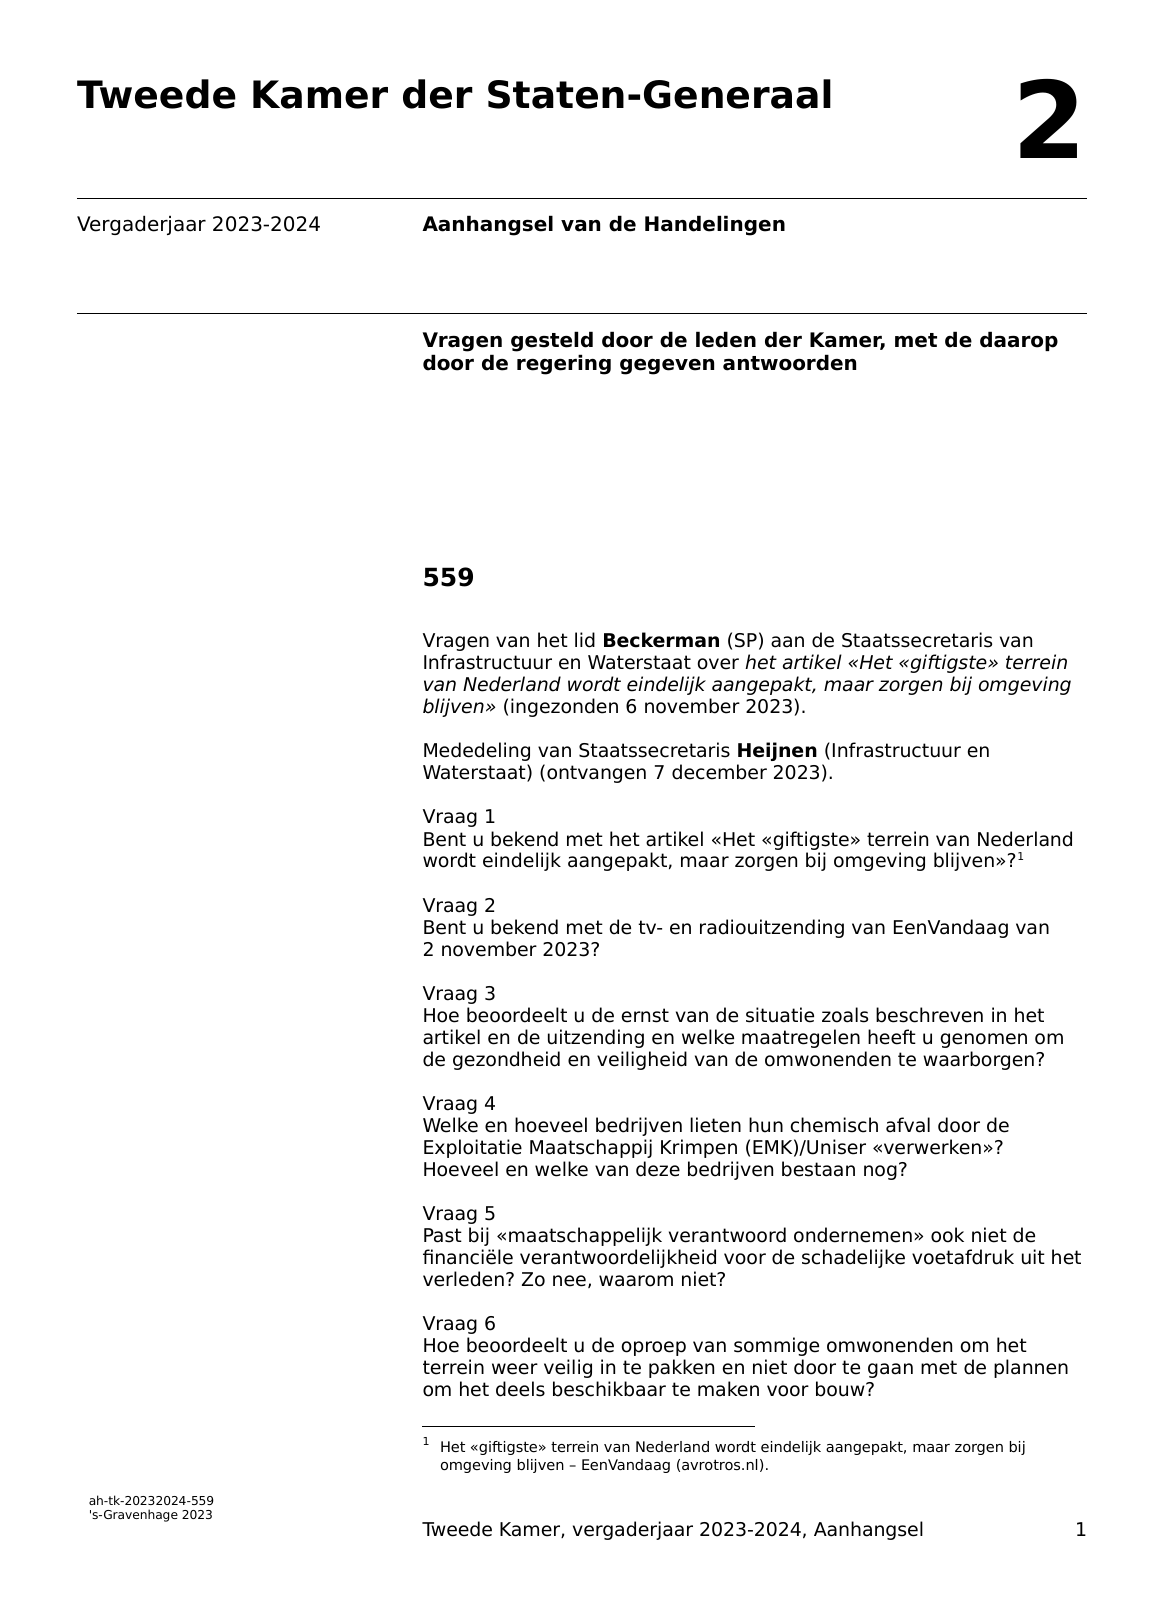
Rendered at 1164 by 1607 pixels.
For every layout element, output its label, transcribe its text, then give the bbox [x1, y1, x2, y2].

text Bent u bekend met de tv- en radiouitzending van EenVandaag van 2 november 2023? [422, 917, 1087, 961]
table_cell Aanhangsel van de Handelingen [422, 199, 1087, 313]
text Hoe beoordeelt u de ernst van de situatie zoals beschreven in het artikel en de uitzending en welke maatregelen heeft u genomen om de gezondheid en veiligheid van de omwonenden te waarborgen? [422, 1005, 1087, 1071]
text Hoe beoordeelt u de oproep van sommige omwonenden om het terrein weer veilig in te pakken en niet door te gaan met de plannen om het deels beschikbaar te maken voor bouw? [422, 1335, 1087, 1401]
text Vraag 6 [422, 1313, 1087, 1335]
text Welke en hoeveel bedrijven lieten hun chemisch afval door de Exploitatie Maatschappij Krimpen (EMK)/Uniser «verwerken»? Hoeveel en welke van deze bedrijven bestaan nog? [422, 1115, 1087, 1181]
text Mededeling van Staatssecretaris Heijnen (Infrastructuur en Waterstaat) (ontvangen 7 december 2023). [422, 740, 1087, 784]
text ah-tk-20232024-559 [88, 1494, 323, 1508]
text Het «giftigste» terrein van Nederland wordt eindelijk aangepakt, maar zorgen bij omgeving blijven – EenVandaag (avrotros.nl). [422, 1435, 1087, 1474]
text Vragen van het lid Beckerman (SP) aan de Staatssecretaris van Infrastructuur en Waterstaat over het artikel «Het «giftigste» terrein van Nederland wordt eindelijk aangepakt, maar zorgen bij omgeving blijven» (ingezonden 6 november 2023). [422, 630, 1087, 718]
text Vraag 4 [422, 1093, 1087, 1115]
table_cell [77, 314, 422, 375]
text Vraag 2 [422, 894, 1087, 917]
text 's-Gravenhage 2023 [88, 1508, 323, 1522]
table_header 2 [886, 59, 1087, 198]
table_header Tweede Kamer der Staten-Generaal [77, 59, 886, 198]
text Vraag 3 [422, 983, 1087, 1005]
text Vraag 1 [422, 806, 1087, 828]
text Vraag 5 [422, 1203, 1087, 1225]
text Bent u bekend met het artikel «Het «giftigste» terrein van Nederland wordt eindelijk aangepakt, maar zorgen bij omgeving blijven»? [422, 828, 1087, 872]
text Past bij «maatschappelijk verantwoord ondernemen» ook niet de financiële verantwoordelijkheid voor de schadelijke voetafdruk uit het verleden? Zo nee, waarom niet? [422, 1225, 1087, 1291]
table_cell Vergaderjaar 2023-2024 [77, 199, 422, 313]
table_cell Vragen gesteld door de leden der Kamer, met de daarop door de regering gegeven antwoorden [422, 314, 1087, 375]
text 559 [422, 563, 1087, 592]
